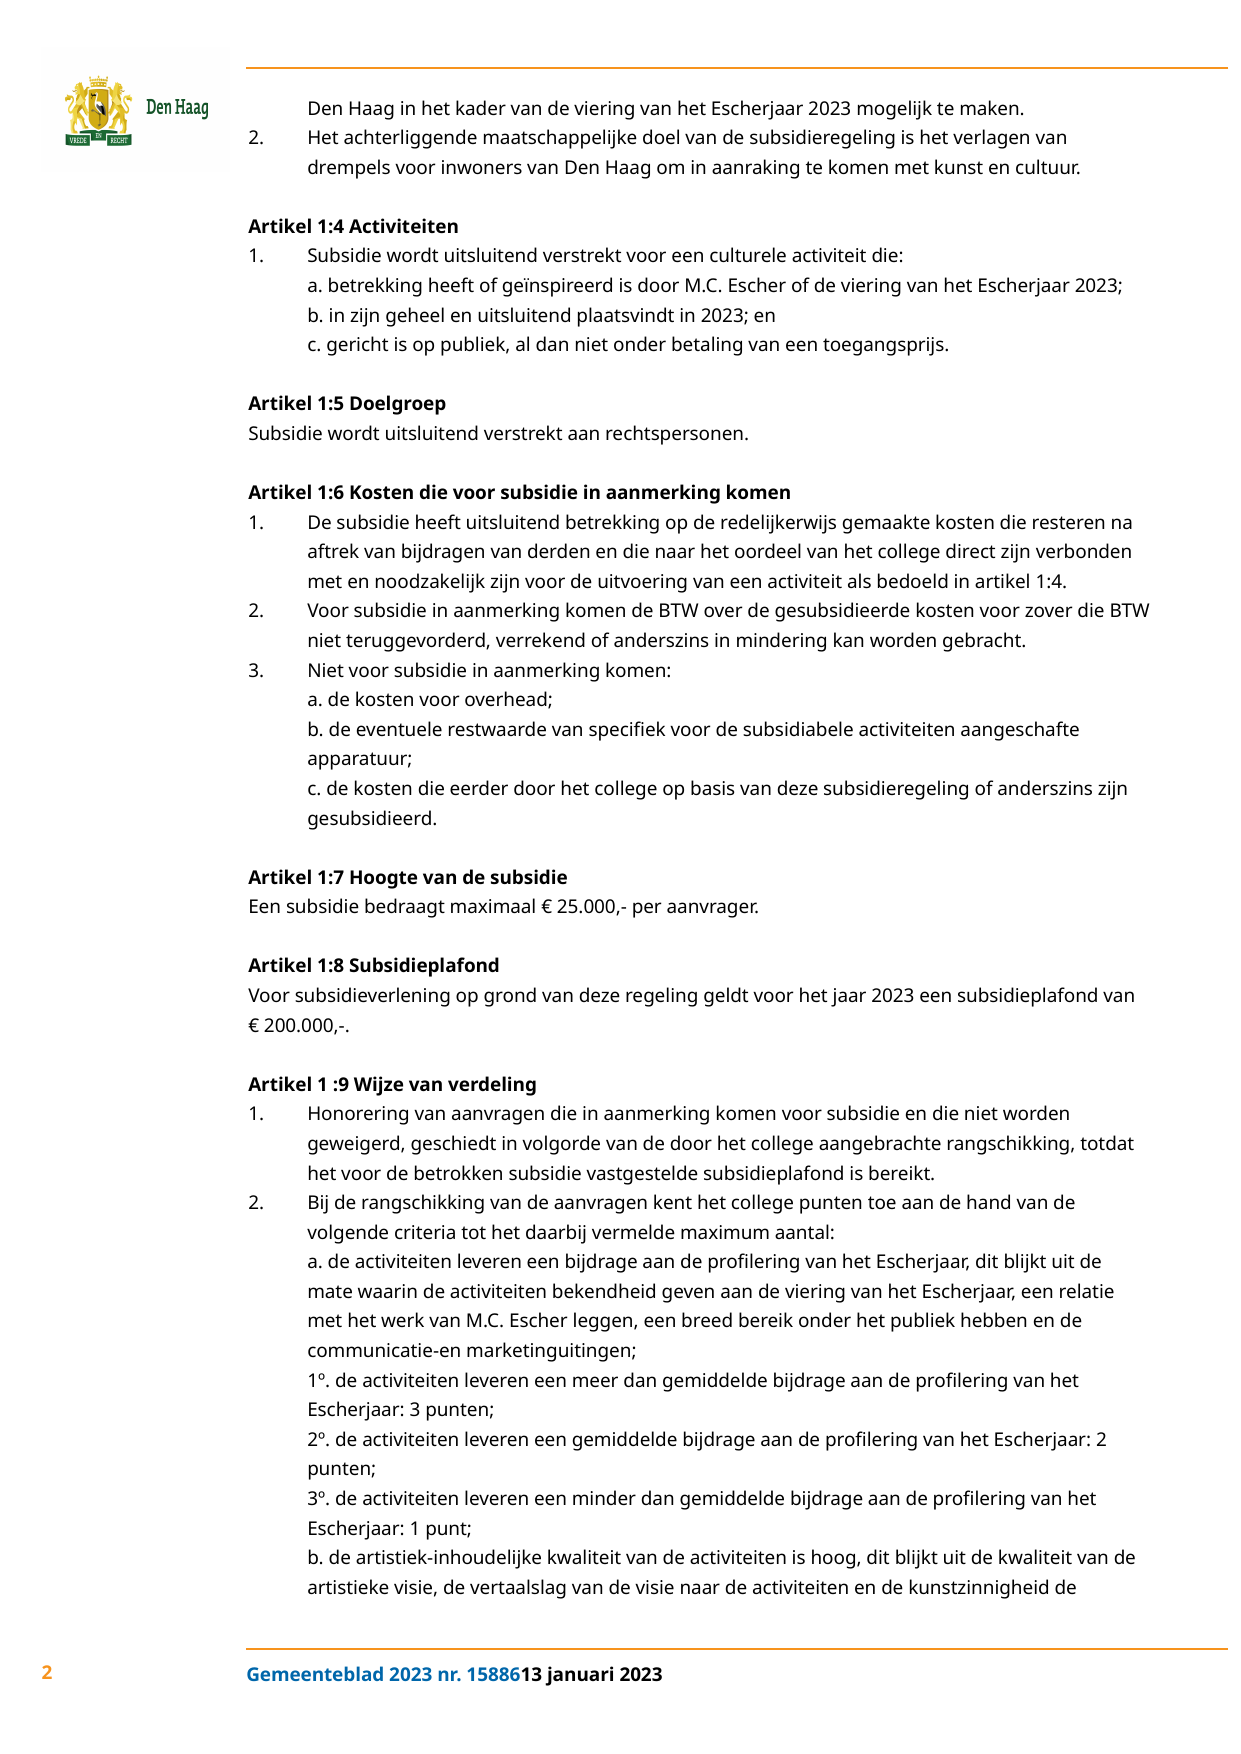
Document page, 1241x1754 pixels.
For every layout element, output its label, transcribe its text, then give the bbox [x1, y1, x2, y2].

picture [41, 47, 231, 172]
list a. de activiteiten leveren een bijdrage aan de profilering van het Escherjaar, dit blijkt uit de mate waarin de activiteiten bekendheid geven aan de viering van het Escherjaar, een relatie met het werk van M.C. Escher leggen, een breed bereik onder het publiek hebben en de communicatie-en marketinguitingen; [248, 1248, 1152, 1363]
list b. de eventuele restwaarde van specifiek voor de subsidiabele activiteiten aangeschafte apparatuur; [248, 716, 1152, 771]
list Niet voor subsidie in aanmerking komen: [248, 657, 1152, 683]
text Een subsidie bedraagt maximaal € 25.000,- per aanvrager. [248, 893, 1152, 919]
list a. betrekking heeft of geïnspireerd is door M.C. Escher of de viering van het Escherjaar 2023; [248, 272, 1152, 298]
list b. de artistiek-inhoudelijke kwaliteit van de activiteiten is hoog, dit blijkt uit de kwaliteit van de artistieke visie, de vertaalslag van de visie naar de activiteiten en de kunstzinnigheid de [248, 1544, 1152, 1600]
list Bij de rangschikking van de aanvragen kent het college punten toe aan de hand van de volgende criteria tot het daarbij vermelde maximum aantal: [248, 1189, 1152, 1245]
text Voor subsidieverlening op grond van deze regeling geldt voor het jaar 2023 een subsidieplafond van € 200.000,-. [248, 982, 1152, 1038]
list Honorering van aanvragen die in aanmerking komen voor subsidie en die niet worden geweigerd, geschiedt in volgorde van de door het college aangebrachte rangschikking, totdat het voor de betrokken subsidie vastgestelde subsidieplafond is bereikt. [248, 1101, 1152, 1186]
list 3º. de activiteiten leveren een minder dan gemiddelde bijdrage aan de profilering van het Escherjaar: 1 punt; [248, 1485, 1152, 1541]
list c. gericht is op publiek, al dan niet onder betaling van een toegangsprijs. [248, 331, 1152, 357]
text Artikel 1 :9 Wijze van verdeling [248, 1071, 1152, 1097]
list Subsidie wordt uitsluitend verstrekt voor een culturele activiteit die: [248, 243, 1152, 268]
text Artikel 1:5 Doelgroep [248, 391, 1152, 416]
list 2º. de activiteiten leveren een gemiddelde bijdrage aan de profilering van het Escherjaar: 2 punten; [248, 1426, 1152, 1481]
text Artikel 1:8 Subsidieplafond [248, 953, 1152, 978]
list 1º. de activiteiten leveren een meer dan gemiddelde bijdrage aan de profilering van het Escherjaar: 3 punten; [248, 1367, 1152, 1422]
list Voor subsidie in aanmerking komen de BTW over de gesubsidieerde kosten voor zover die BTW niet teruggevorderd, verrekend of anderszins in mindering kan worden gebracht. [248, 598, 1152, 653]
list b. in zijn geheel en uitsluitend plaatsvindt in 2023; en [248, 302, 1152, 328]
list a. de kosten voor overhead; [248, 686, 1152, 712]
text Subsidie wordt uitsluitend verstrekt aan rechtspersonen. [248, 420, 1152, 446]
list Het achterliggende maatschappelijke doel van de subsidieregeling is het verlagen van drempels voor inwoners van Den Haag om in aanraking te komen met kunst en cultuur. [248, 124, 1152, 180]
text Artikel 1:6 Kosten die voor subsidie in aanmerking komen [248, 479, 1152, 505]
text Artikel 1:4 Activiteiten [248, 213, 1152, 239]
list De subsidie heeft uitsluitend betrekking op de redelijkerwijs gemaakte kosten die resteren na aftrek van bijdragen van derden en die naar het oordeel van het college direct zijn verbonden met en noodzakelijk zijn voor de uitvoering van een activiteit als bedoeld in artikel 1:4. [248, 509, 1152, 594]
list Den Haag in het kader van de viering van het Escherjaar 2023 mogelijk te maken. [248, 95, 1152, 121]
list c. de kosten die eerder door het college op basis van deze subsidieregeling of anderszins zijn gesubsidieerd. [248, 775, 1152, 831]
text Artikel 1:7 Hoogte van de subsidie [248, 864, 1152, 890]
